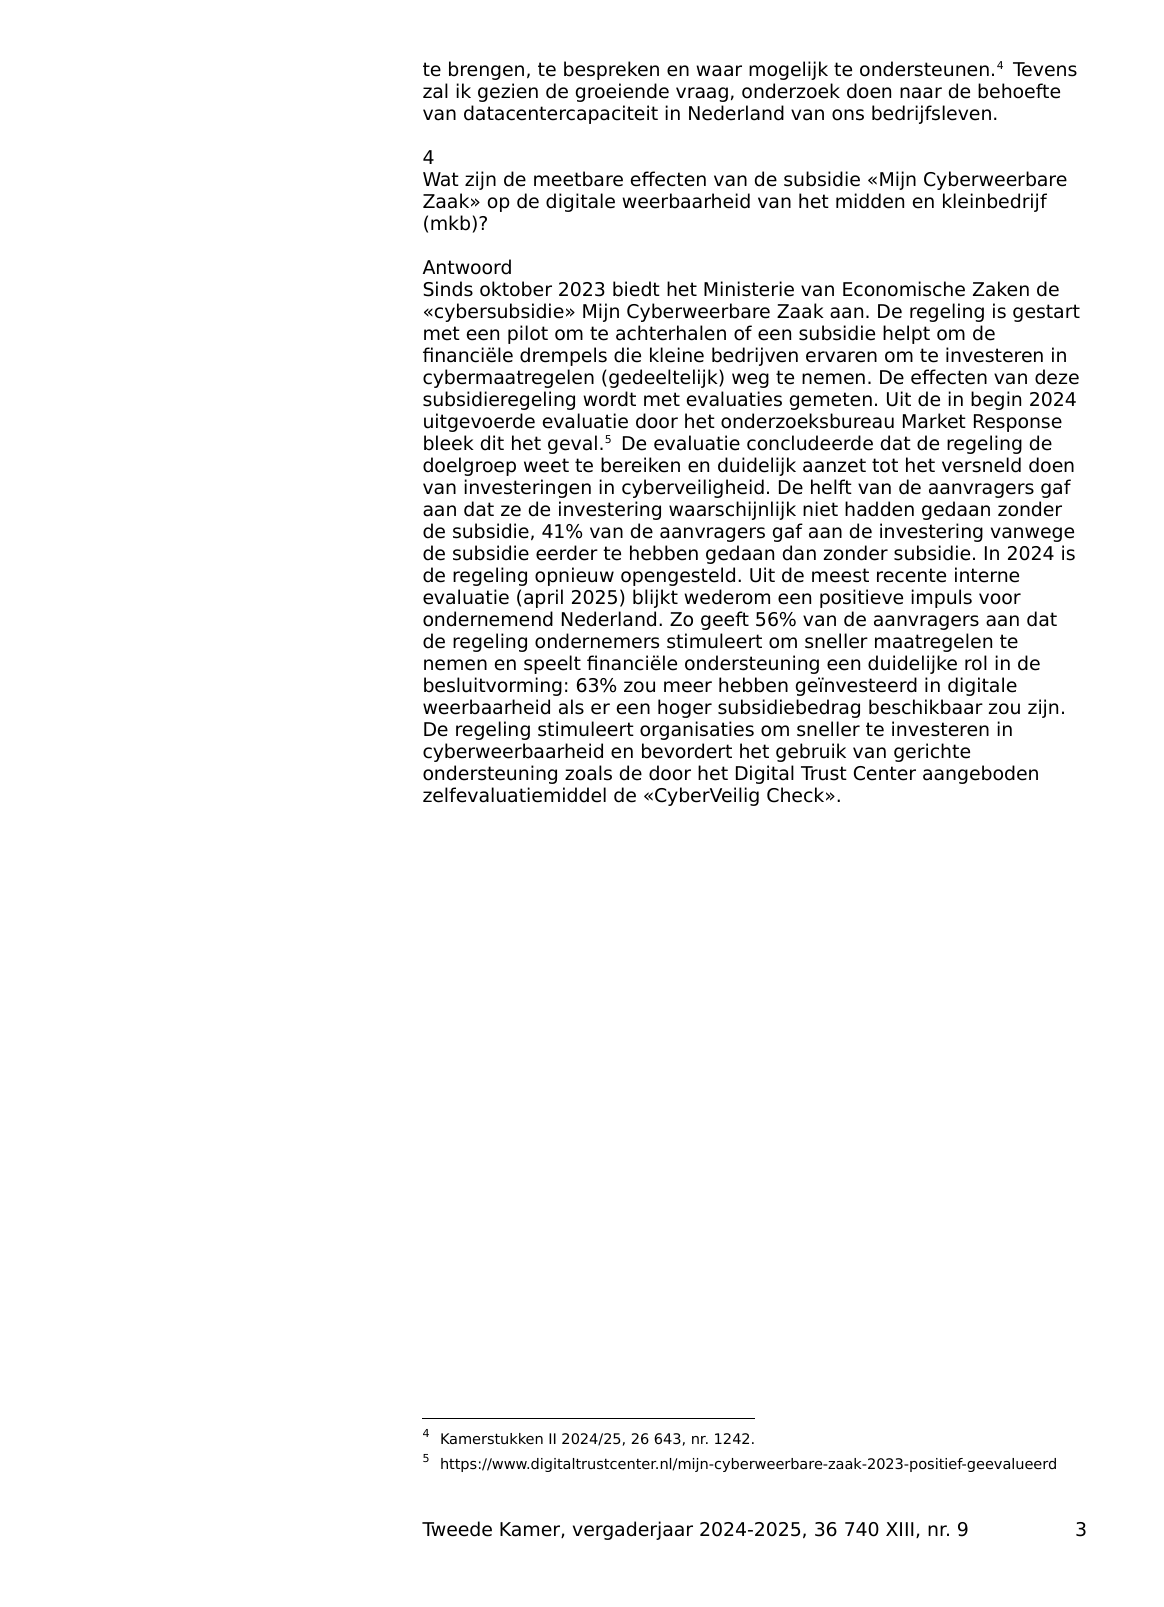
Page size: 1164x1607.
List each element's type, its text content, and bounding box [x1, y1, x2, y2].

text te brengen, te bespreken en waar mogelijk te ondersteunen. Tevens zal ik gezien de groeiende vraag, onderzoek doen naar de behoefte van datacentercapaciteit in Nederland van ons bedrijfsleven. [422, 59, 1087, 125]
text Sinds oktober 2023 biedt het Ministerie van Economische Zaken de «cybersubsidie» Mijn Cyberweerbare Zaak aan. De regeling is gestart met een pilot om te achterhalen of een subsidie helpt om de financiële drempels die kleine bedrijven ervaren om te investeren in cybermaatregelen (gedeeltelijk) weg te nemen. De effecten van deze subsidieregeling wordt met evaluaties gemeten. Uit de in begin 2024 uitgevoerde evaluatie door het onderzoeksbureau Market Response bleek dit het geval. De evaluatie concludeerde dat de regeling de doelgroep weet te bereiken en duidelijk aanzet tot het versneld doen van investeringen in cyberveiligheid. De helft van de aanvragers gaf aan dat ze de investering waarschijnlijk niet hadden gedaan zonder de subsidie, 41% van de aanvragers gaf aan de investering vanwege de subsidie eerder te hebben gedaan dan zonder subsidie. In 2024 is de regeling opnieuw opengesteld. Uit de meest recente interne evaluatie (april 2025) blijkt wederom een positieve impuls voor ondernemend Nederland. Zo geeft 56% van de aanvragers aan dat de regeling ondernemers stimuleert om sneller maatregelen te nemen en speelt financiële ondersteuning een duidelijke rol in de besluitvorming: 63% zou meer hebben geïnvesteerd in digitale weerbaarheid als er een hoger subsidiebedrag beschikbaar zou zijn. De regeling stimuleert organisaties om sneller te investeren in cyberweerbaarheid en bevordert het gebruik van gerichte ondersteuning zoals de door het Digital Trust Center aangeboden zelfevaluatiemiddel de «CyberVeilig Check». [422, 279, 1087, 807]
text Antwoord [422, 257, 1087, 279]
text Wat zijn de meetbare effecten van de subsidie «Mijn Cyberweerbare Zaak» op de digitale weerbaarheid van het midden en kleinbedrijf (mkb)? [422, 169, 1087, 235]
text Kamerstukken II 2024/25, 26 643, nr. 1242. [422, 1427, 1087, 1449]
text 4 [422, 147, 1087, 169]
text https://www.digitaltrustcenter.nl/mijn-cyberweerbare-zaak-2023-positief-geevalueerd [422, 1452, 1087, 1474]
